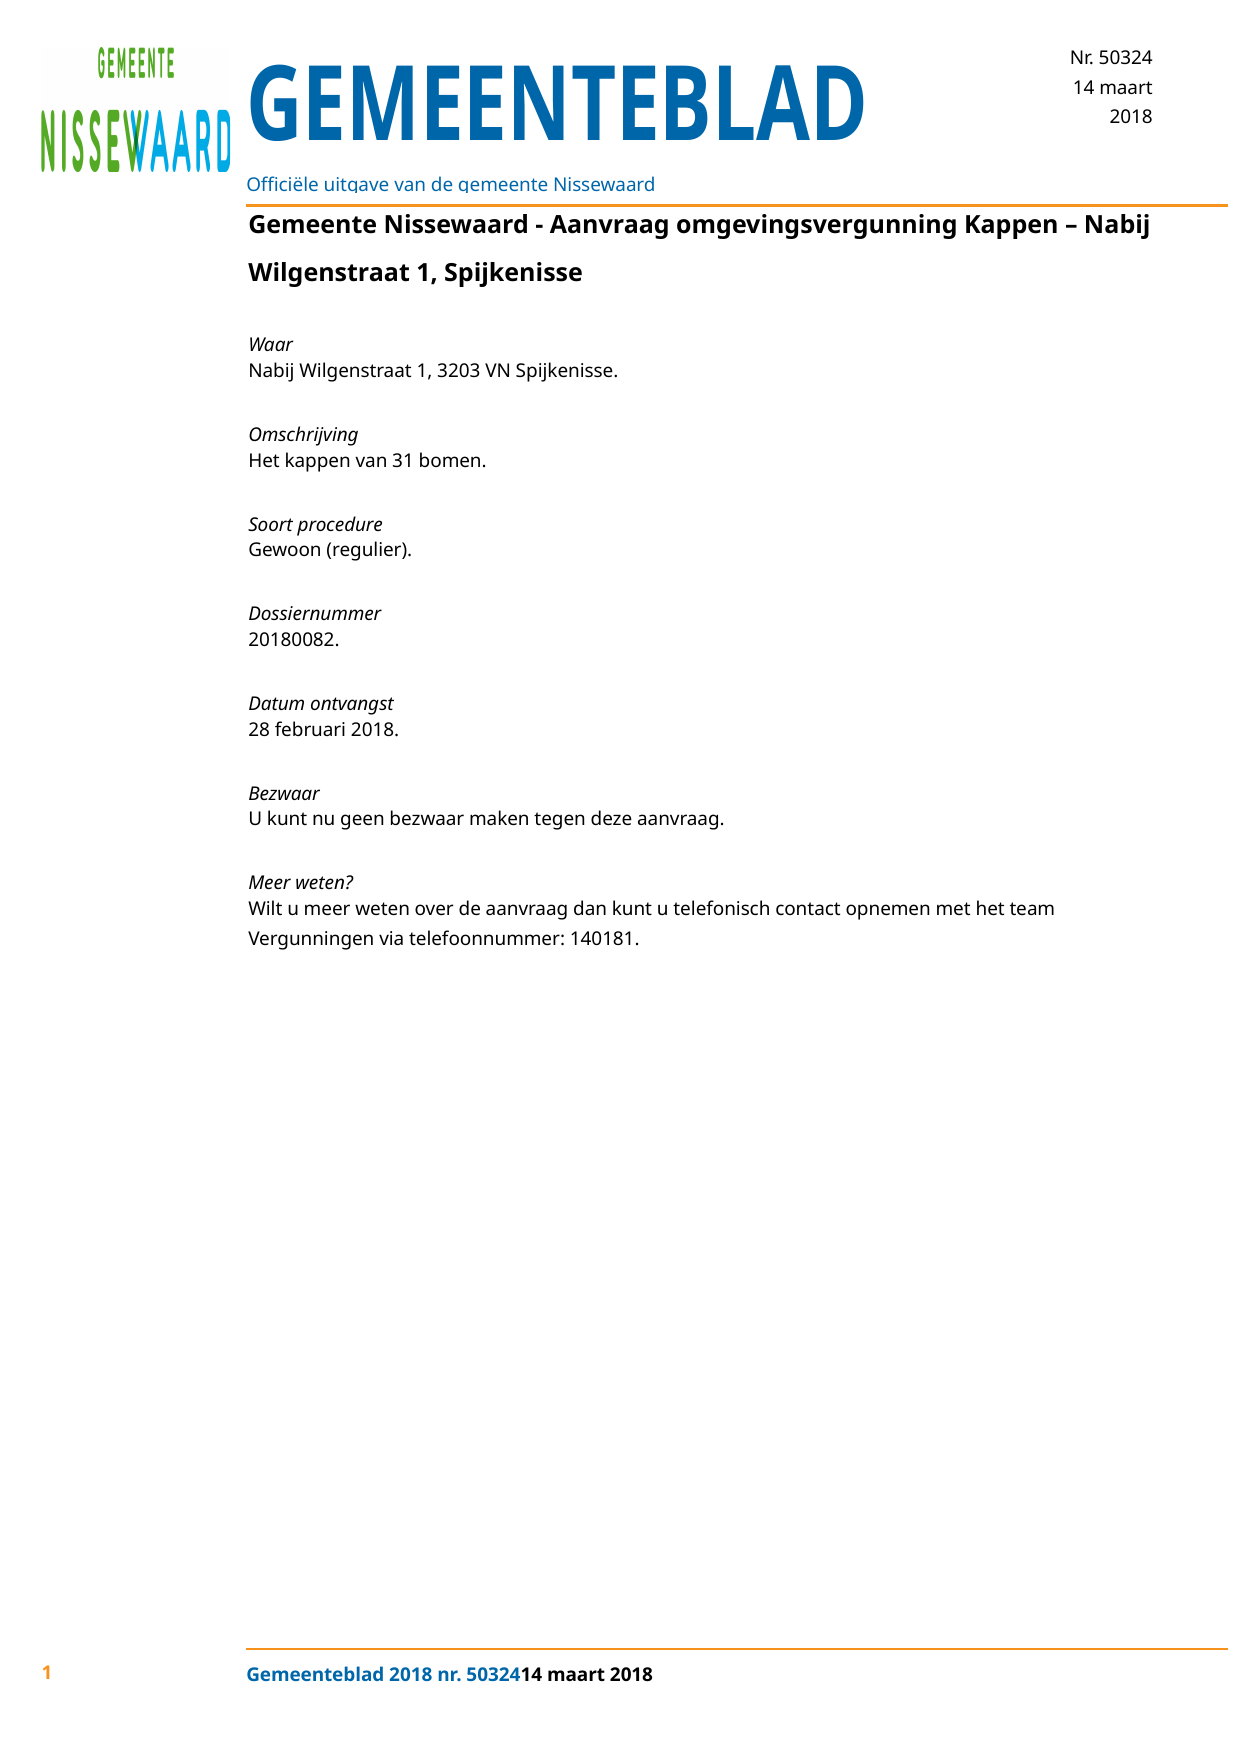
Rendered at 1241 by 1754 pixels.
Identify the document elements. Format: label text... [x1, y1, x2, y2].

picture [154, 157, 165, 172]
text Nabij Wilgenstraat 1, 3203 VN Spijkenisse. [248, 357, 1152, 383]
picture [201, 122, 206, 138]
text 20180082. [248, 626, 1152, 652]
text Meer weten? [248, 869, 1152, 895]
text Soort procedure [248, 511, 1152, 537]
text U kunt nu geen bezwaar maken tegen deze aanvraag. [248, 806, 1152, 831]
picture [222, 122, 227, 160]
picture [41, 47, 231, 172]
text Omschrijving [248, 421, 1152, 447]
picture [200, 151, 206, 172]
text Datum ontvangst [248, 690, 1152, 716]
picture [176, 157, 187, 172]
text Gewoon (regulier). [248, 537, 1152, 562]
text Dossiernummer [248, 601, 1152, 626]
text Waar [248, 331, 1152, 357]
text Bezwaar [248, 780, 1152, 806]
text Wilt u meer weten over de aanvraag dan kunt u telefonisch contact opnemen met het team Vergunningen via telefoonnummer: 140181. [248, 895, 1152, 951]
text Gemeente Nissewaard - Aanvraag omgevingsvergunning Kappen – Nabij Wilgenstraat 1, Spijkenisse [248, 207, 1152, 288]
text Het kappen van 31 bomen. [248, 447, 1152, 473]
text 28 februari 2018. [248, 716, 1152, 742]
